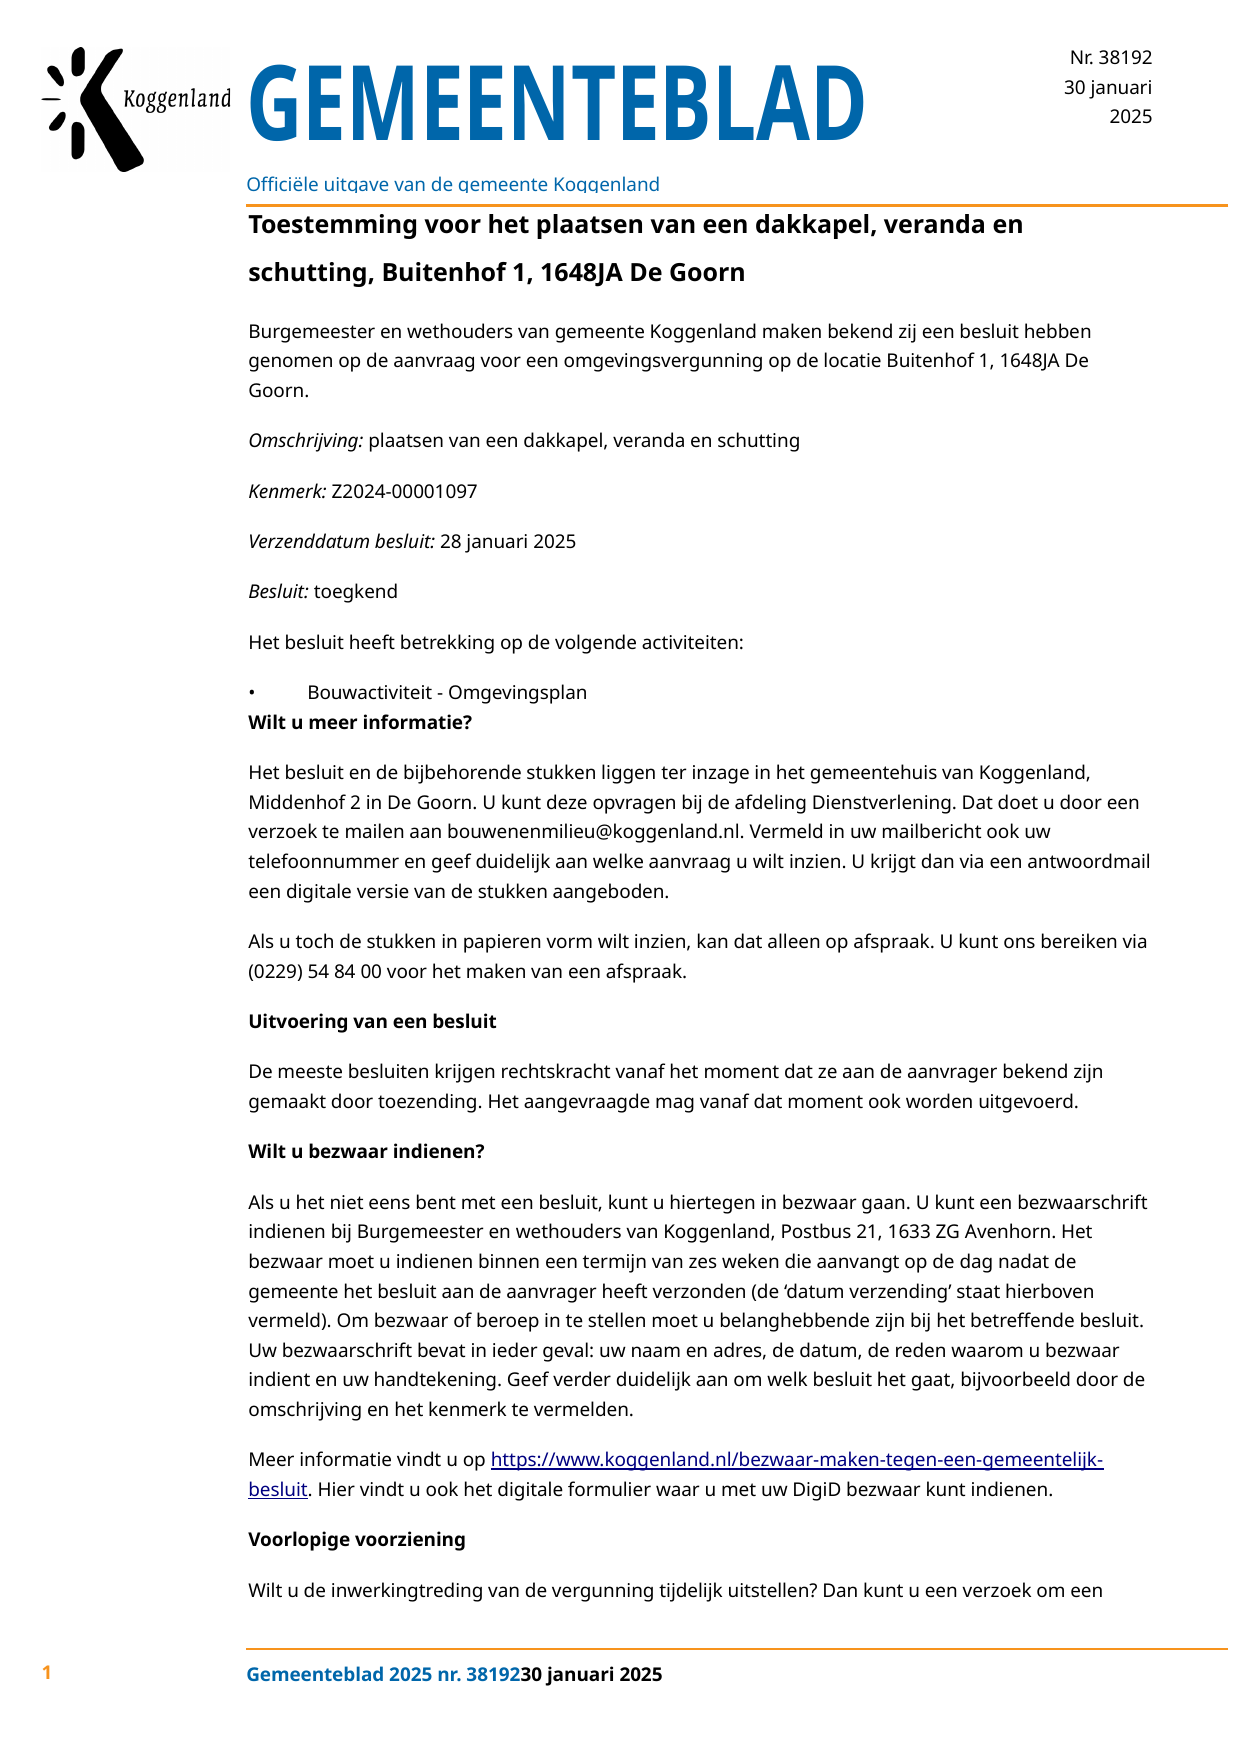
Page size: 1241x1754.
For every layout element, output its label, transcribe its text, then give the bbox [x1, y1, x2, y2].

list Bouwactiviteit - Omgevingsplan [248, 679, 1152, 705]
text Verzenddatum besluit: 28 januari 2025 [248, 528, 1152, 554]
text Het besluit heeft betrekking op de volgende activiteiten: [248, 629, 1152, 655]
text De meeste besluiten krijgen rechtskracht vanaf het moment dat ze aan de aanvrager bekend zijn gemaakt door toezending. Het aangevraagde mag vanaf dat moment ook worden uitgevoerd. [248, 1059, 1152, 1114]
text Wilt u bezwaar indienen? [248, 1139, 1152, 1164]
text Uitvoering van een besluit [248, 1008, 1152, 1034]
text Voorlopige voorziening [248, 1527, 1152, 1552]
text Besluit: toegkend [248, 579, 1152, 604]
text Als u het niet eens bent met een besluit, kunt u hiertegen in bezwaar gaan. U kunt een bezwaarschrift indienen bij Burgemeester en wethouders van Koggenland, Postbus 21, 1633 ZG Avenhorn. Het bezwaar moet u indienen binnen een termijn van zes weken die aanvangt op de dag nadat de gemeente het besluit aan de aanvrager heeft verzonden (de ‘datum verzending’ staat hierboven vermeld). Om bezwaar of beroep in te stellen moet u belanghebbende zijn bij het betreffende besluit. Uw bezwaarschrift bevat in ieder geval: uw naam en adres, de datum, de reden waarom u bezwaar indient en uw handtekening. Geef verder duidelijk aan om welk besluit het gaat, bijvoorbeeld door de omschrijving en het kenmerk te vermelden. [248, 1189, 1152, 1422]
text Omschrijving: plaatsen van een dakkapel, veranda en schutting [248, 427, 1152, 453]
text Burgemeester en wethouders van gemeente Koggenland maken bekend zij een besluit hebben genomen op de aanvraag voor een omgevingsvergunning op de locatie Buitenhof 1, 1648JA De Goorn. [248, 318, 1152, 403]
text Meer informatie vindt u op https://www.koggenland.nl/bezwaar-maken-tegen-een-gemeentelijk-besluit. Hier vindt u ook het digitale formulier waar u met uw DigiD bezwaar kunt indienen. [248, 1447, 1152, 1502]
text Het besluit en de bijbehorende stukken liggen ter inzage in het gemeentehuis van Koggenland, Middenhof 2 in De Goorn. U kunt deze opvragen bij de afdeling Dienstverlening. Dat doet u door een verzoek te mailen aan bouwenenmilieu@koggenland.nl. Vermeld in uw mailbericht ook uw telefoonnummer en geef duidelijk aan welke aanvraag u wilt inzien. U krijgt dan via een antwoordmail een digitale versie van de stukken aangeboden. [248, 759, 1152, 904]
picture [41, 47, 231, 172]
text Toestemming voor het plaatsen van een dakkapel, veranda en schutting, Buitenhof 1, 1648JA De Goorn [248, 207, 1152, 288]
text Als u toch de stukken in papieren vorm wilt inzien, kan dat alleen op afspraak. U kunt ons bereiken via (0229) 54 84 00 voor het maken van een afspraak. [248, 928, 1152, 984]
text Wilt u de inwerkingtreding van de vergunning tijdelijk uitstellen? Dan kunt u een verzoek om een [248, 1577, 1152, 1603]
text Wilt u meer informatie? [248, 709, 1152, 735]
text Kenmerk: Z2024-00001097 [248, 478, 1152, 504]
